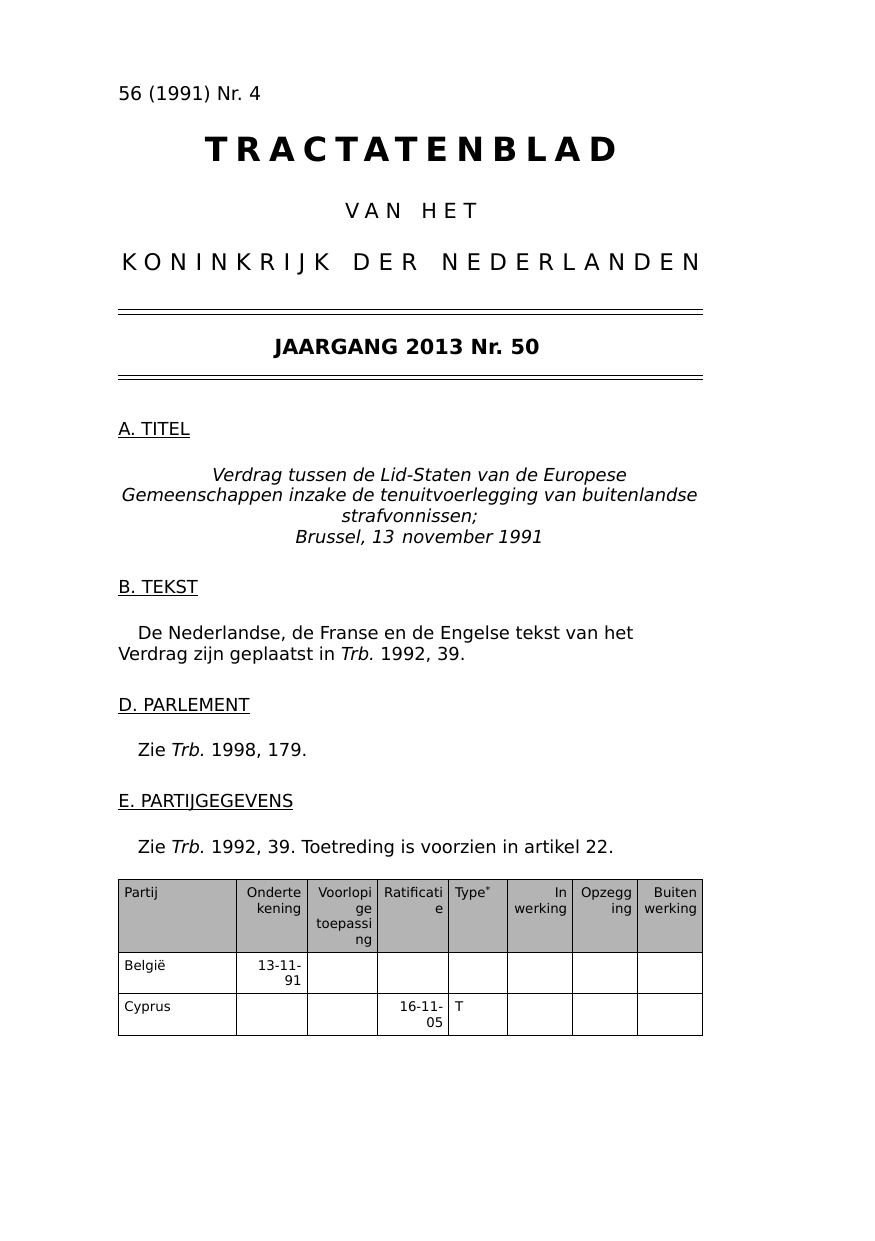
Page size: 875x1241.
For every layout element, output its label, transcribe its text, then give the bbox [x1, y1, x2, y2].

table_header Buiten werking [638, 880, 702, 952]
text Zie Trb. 1998, 179. [118, 740, 703, 761]
table_cell [308, 994, 377, 1035]
table_cell [308, 953, 377, 993]
table_cell [237, 994, 307, 1035]
text 56 (1991) Nr. 4 [118, 83, 703, 105]
table_cell [638, 953, 702, 993]
text Verdrag tussen de Lid-Staten van de Europese Gemeenschappen inzake de tenuitvoerlegging van buitenlandse strafvonnissen; [118, 464, 703, 527]
table_cell [378, 953, 448, 993]
text Brussel, 13 november 1991 [118, 527, 703, 547]
table_header Voorlopige toepassing [308, 880, 377, 952]
table_cell [508, 953, 572, 993]
table_cell [449, 953, 507, 993]
table_cell [573, 953, 637, 993]
subtitle E. PARTIJGEGEVENS [118, 791, 703, 812]
table_cell [508, 994, 572, 1035]
table_header Ratificatie [378, 880, 448, 952]
text KONINKRIJK DER NEDERLANDEN [118, 249, 703, 276]
subtitle B. TEKST [118, 577, 703, 598]
table_header Partij [119, 880, 236, 952]
table_cell T [449, 994, 507, 1035]
table_cell 16-11-05 [378, 994, 448, 1035]
table_header In werking [508, 880, 572, 952]
table_header Type* [449, 880, 507, 952]
text Zie Trb. 1992, 39. Toetreding is voorzien in artikel 22. [118, 837, 703, 857]
table_header Opzegging [573, 880, 637, 952]
table_header Ondertekening [237, 880, 307, 952]
table_cell 13-11-91 [237, 953, 307, 993]
subtitle D. PARLEMENT [118, 694, 703, 715]
table_cell [638, 994, 702, 1035]
table_cell [573, 994, 637, 1035]
text De Nederlandse, de Franse en de Engelse tekst van het Verdrag zijn geplaatst in Trb. 1992, 39. [118, 623, 703, 664]
table_cell België [119, 953, 236, 993]
text VAN HET [118, 199, 703, 223]
table_cell Cyprus [119, 994, 236, 1035]
text TRACTATENBLAD [118, 130, 703, 169]
subtitle A. TITEL [118, 419, 703, 439]
text JAARGANG 2013 Nr. 50 [118, 335, 703, 359]
